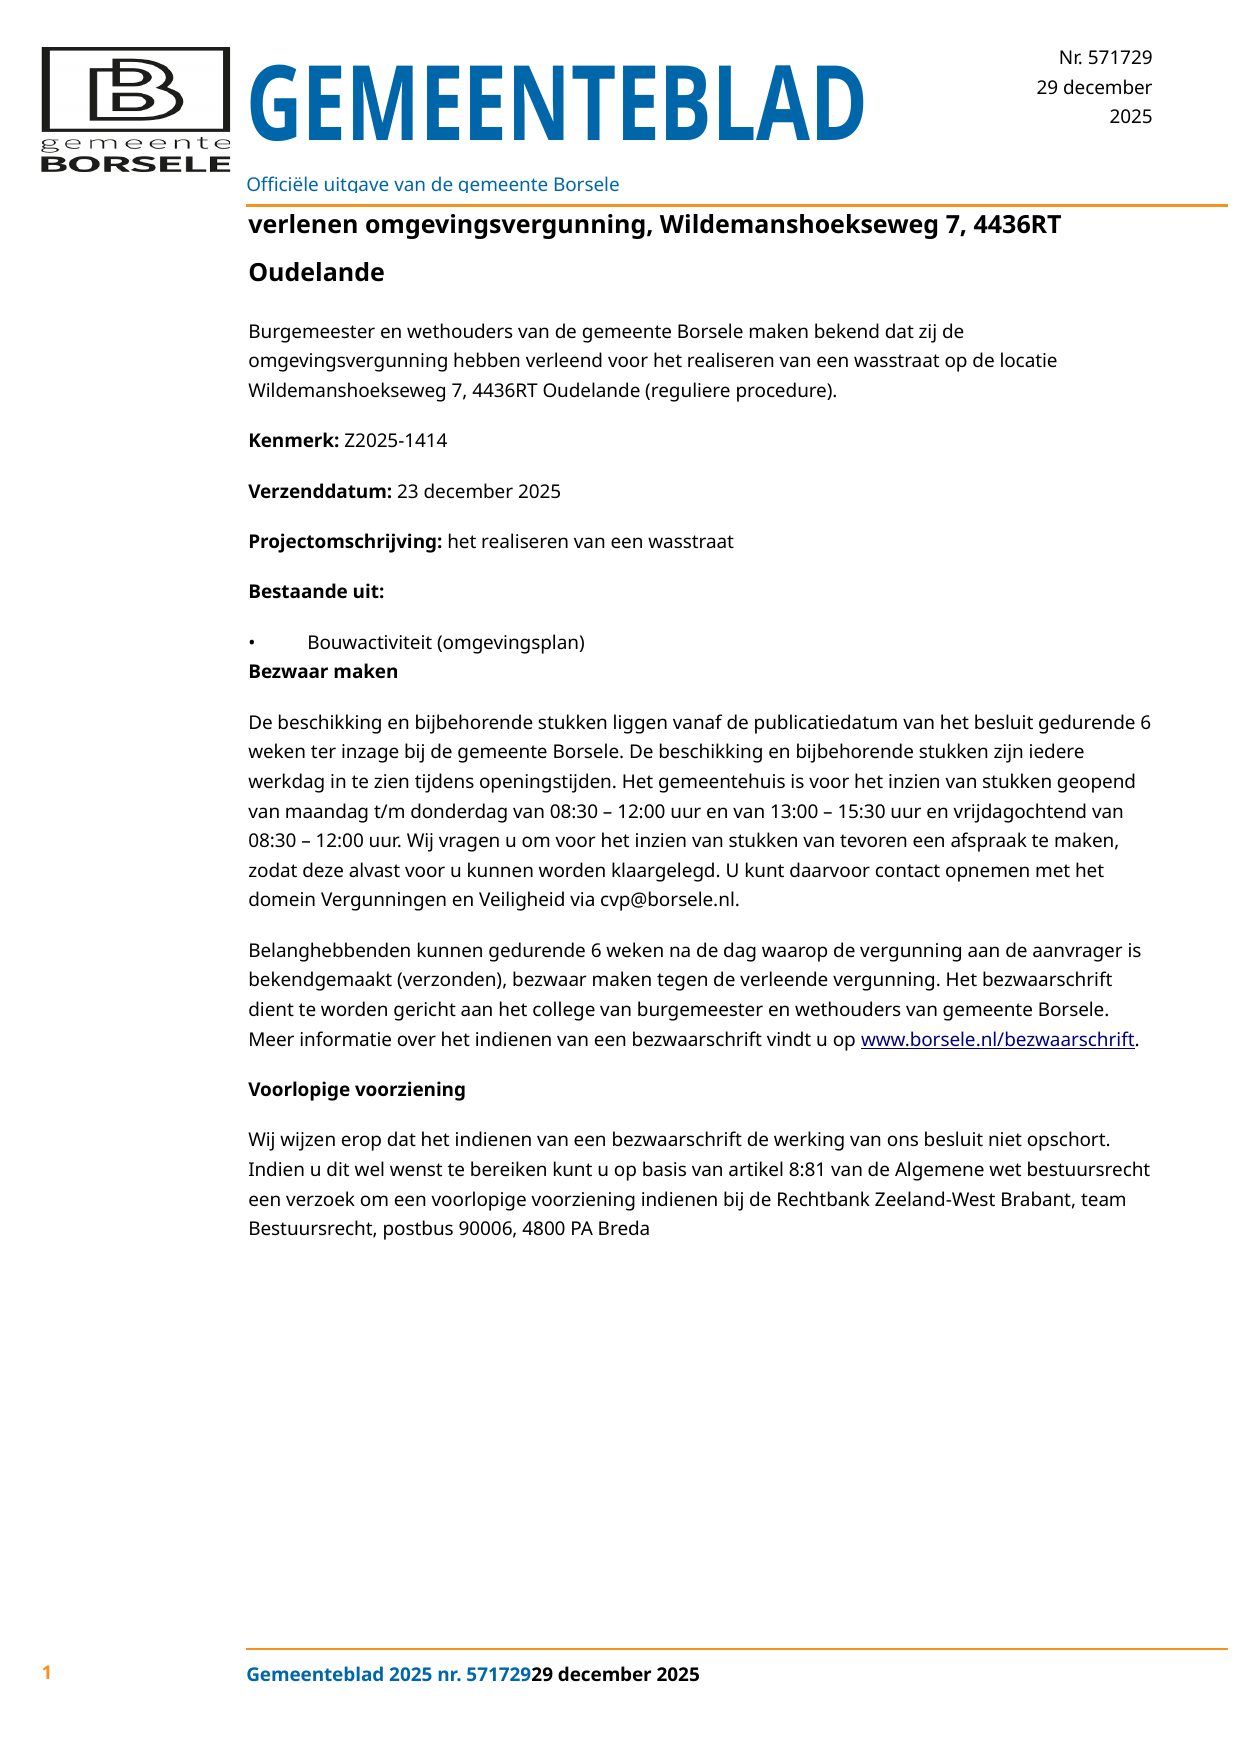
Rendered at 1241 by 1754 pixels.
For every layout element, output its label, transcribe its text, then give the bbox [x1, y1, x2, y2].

text Voorlopige voorziening [248, 1076, 1152, 1102]
text Bestaande uit: [248, 579, 1152, 604]
picture [41, 47, 231, 172]
text Kenmerk: Z2025-1414 [248, 427, 1152, 453]
text Bezwaar maken [248, 659, 1152, 684]
text verlenen omgevingsvergunning, Wildemanshoekseweg 7, 4436RT Oudelande [248, 207, 1152, 288]
text Belanghebbenden kunnen gedurende 6 weken na de dag waarop de vergunning aan de aanvrager is bekendgemaakt (verzonden), bezwaar maken tegen de verleende vergunning. Het bezwaarschrift dient te worden gericht aan het college van burgemeester en wethouders van gemeente Borsele. Meer informatie over het indienen van een bezwaarschrift vindt u op www.borsele.nl/bezwaarschrift. [248, 937, 1152, 1052]
text Wij wijzen erop dat het indienen van een bezwaarschrift de werking van ons besluit niet opschort. Indien u dit wel wenst te bereiken kunt u op basis van artikel 8:81 van de Algemene wet bestuursrecht een verzoek om een voorlopige voorziening indienen bij de Rechtbank Zeeland-West Brabant, team Bestuursrecht, postbus 90006, 4800 PA Breda [248, 1127, 1152, 1241]
text Verzenddatum: 23 december 2025 [248, 478, 1152, 504]
text Projectomschrijving: het realiseren van een wasstraat [248, 528, 1152, 554]
text De beschikking en bijbehorende stukken liggen vanaf de publicatiedatum van het besluit gedurende 6 weken ter inzage bij de gemeente Borsele. De beschikking en bijbehorende stukken zijn iedere werkdag in te zien tijdens openingstijden. Het gemeentehuis is voor het inzien van stukken geopend van maandag t/m donderdag van 08:30 – 12:00 uur en van 13:00 – 15:30 uur en vrijdagochtend van 08:30 – 12:00 uur. Wij vragen u om voor het inzien van stukken van tevoren een afspraak te maken, zodat deze alvast voor u kunnen worden klaargelegd. U kunt daarvoor contact opnemen met het domein Vergunningen en Veiligheid via cvp@borsele.nl. [248, 709, 1152, 912]
list Bouwactiviteit (omgevingsplan) [248, 629, 1152, 655]
text Burgemeester en wethouders van de gemeente Borsele maken bekend dat zij de omgevingsvergunning hebben verleend voor het realiseren van een wasstraat op de locatie Wildemanshoekseweg 7, 4436RT Oudelande (reguliere procedure). [248, 318, 1152, 403]
